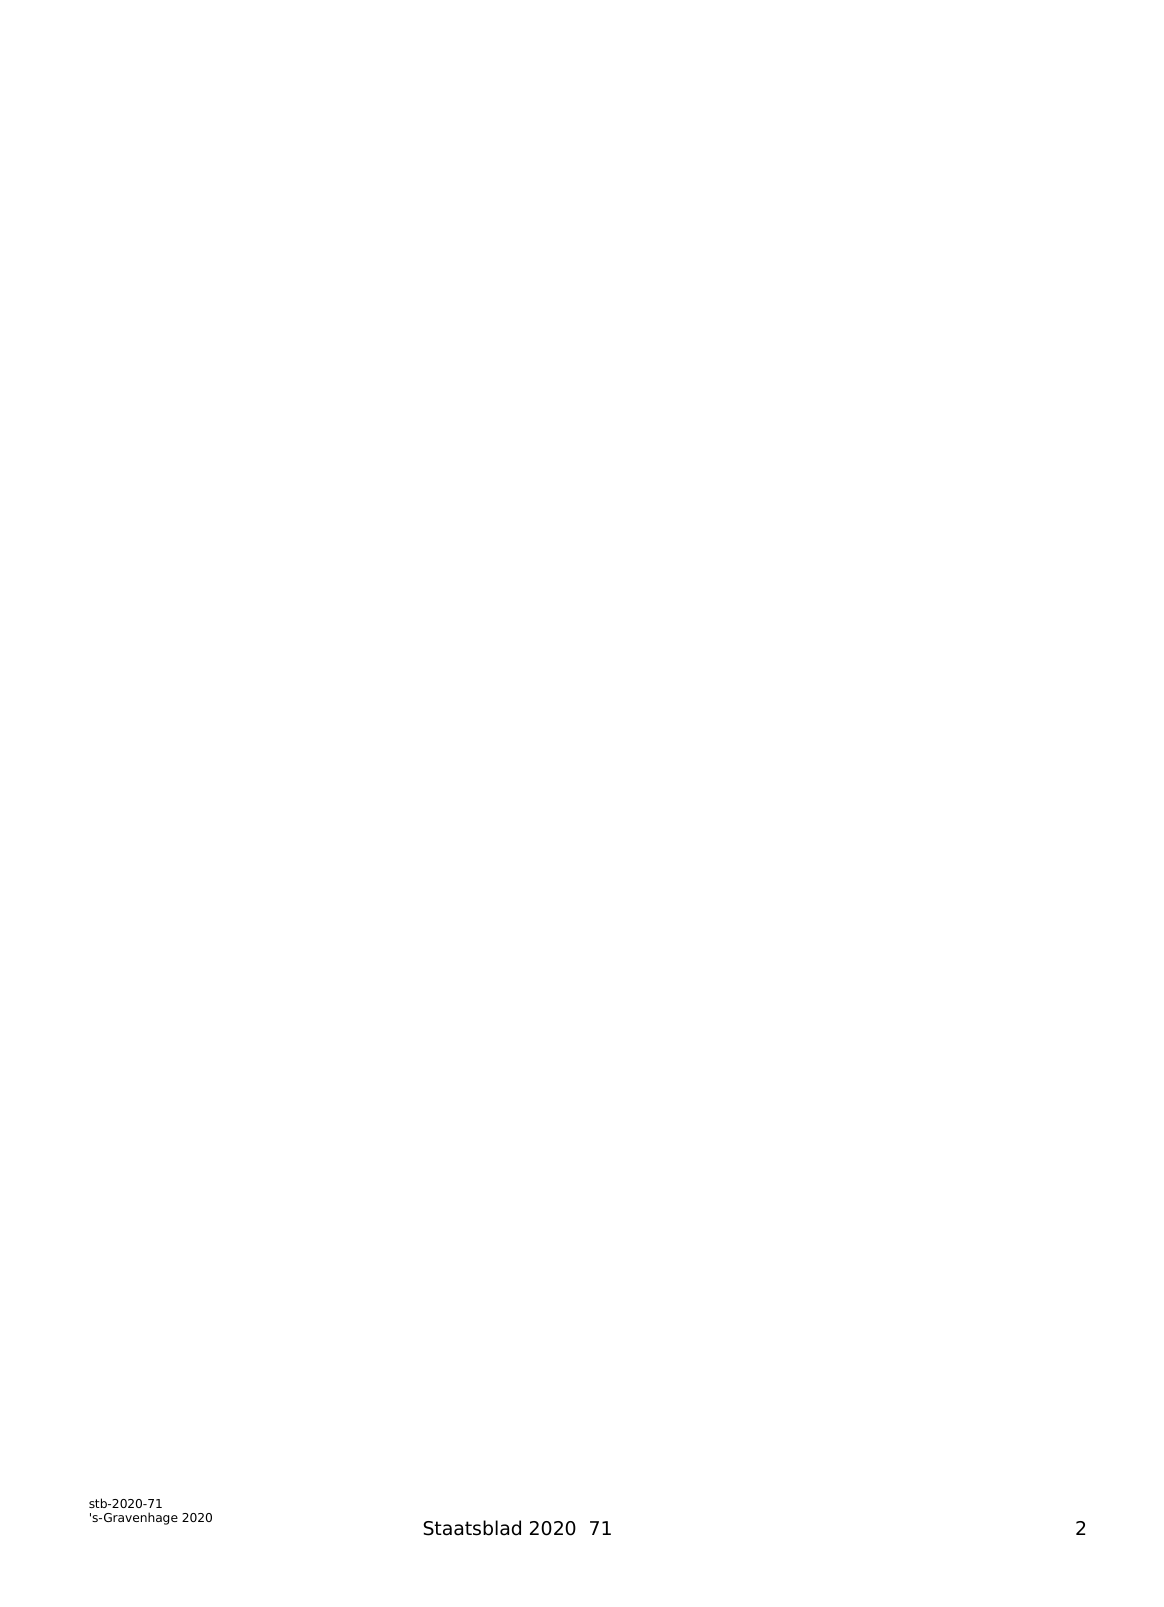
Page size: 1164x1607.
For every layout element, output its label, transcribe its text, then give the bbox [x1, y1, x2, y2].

text 's-Gravenhage 2020 [88, 1511, 323, 1525]
text stb-2020-71 [88, 1497, 323, 1511]
